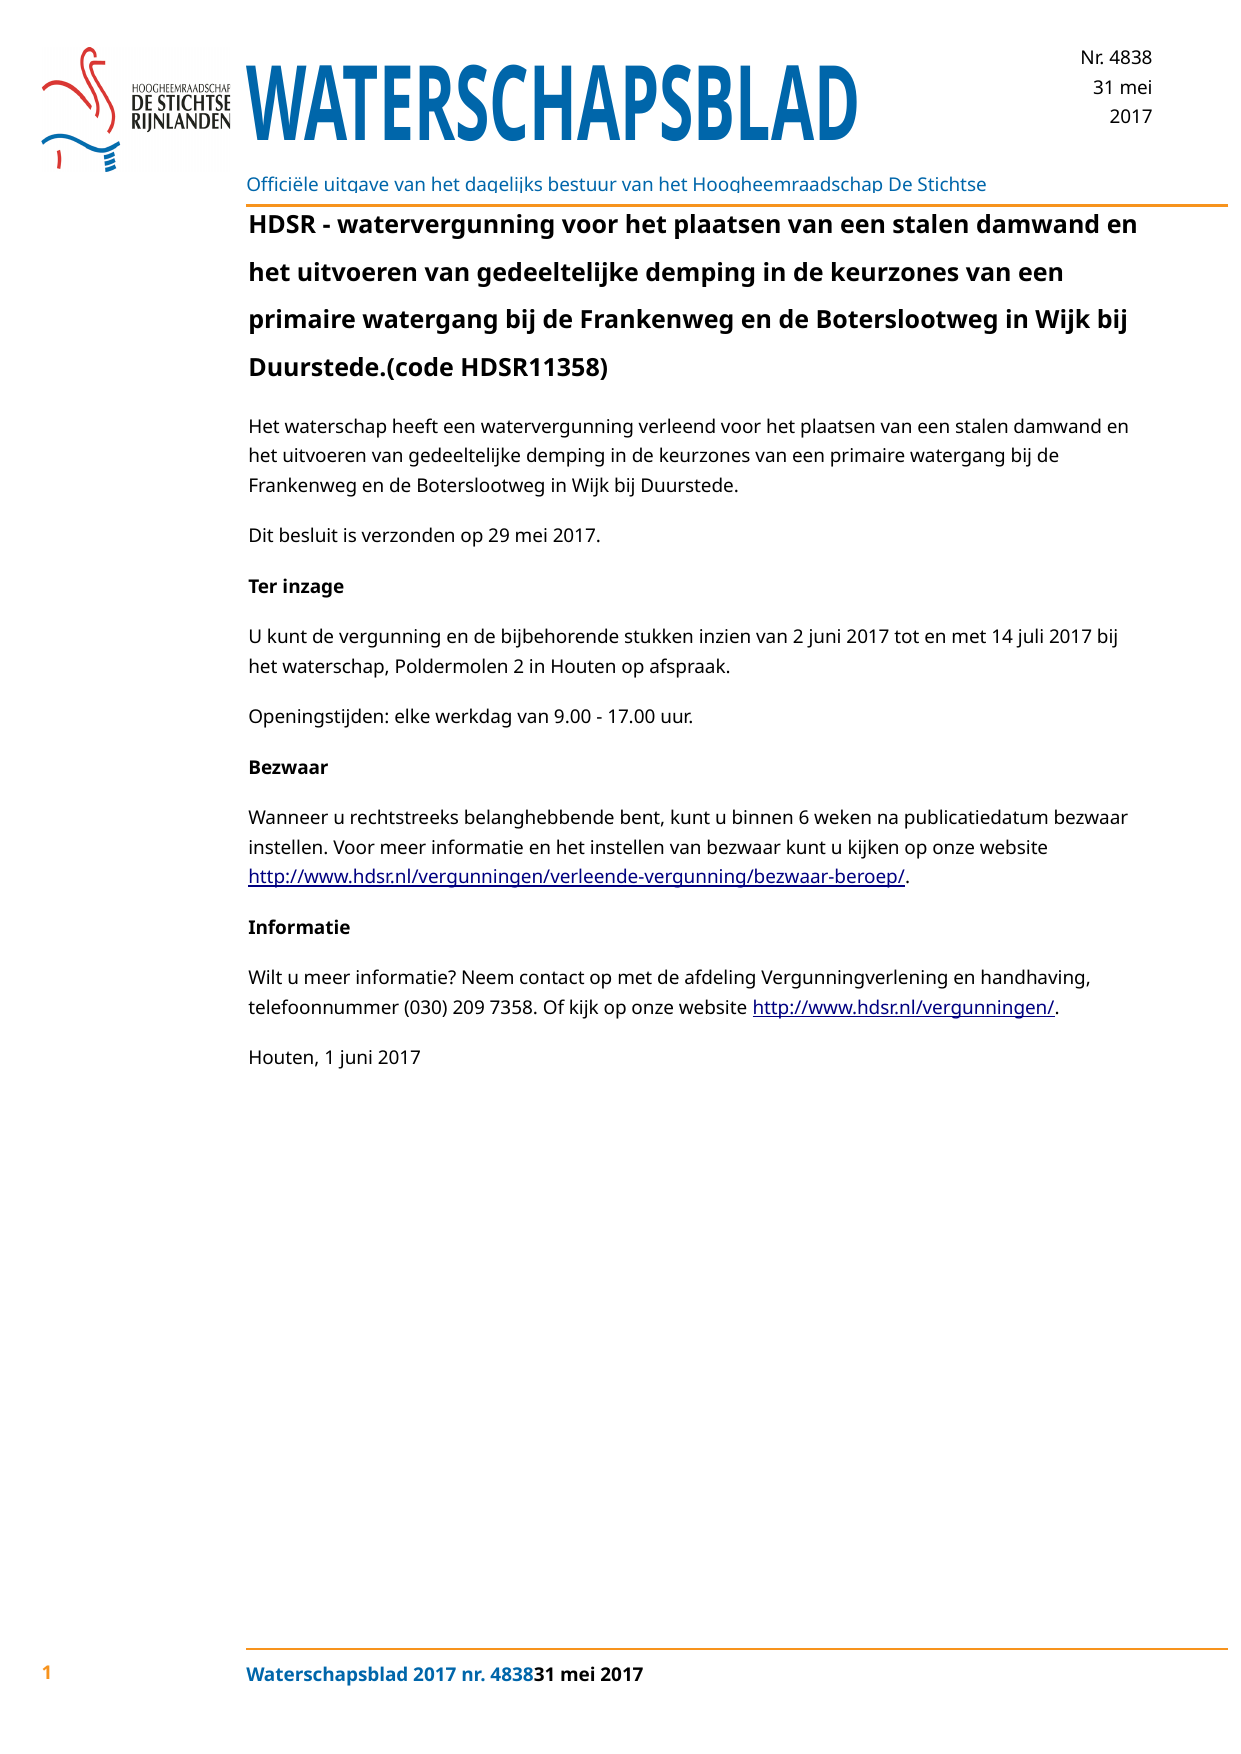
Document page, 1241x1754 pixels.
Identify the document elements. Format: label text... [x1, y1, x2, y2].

text HDSR - watervergunning voor het plaatsen van een stalen damwand en het uitvoeren van gedeeltelijke demping in de keurzones van een primaire watergang bij de Frankenweg en de Boterslootweg in Wijk bij Duurstede.(code HDSR11358) [248, 207, 1152, 384]
text Informatie [248, 914, 1152, 940]
picture [41, 47, 231, 172]
text Het waterschap heeft een watervergunning verleend voor het plaatsen van een stalen damwand en het uitvoeren van gedeeltelijke demping in de keurzones van een primaire watergang bij de Frankenweg en de Boterslootweg in Wijk bij Duurstede. [248, 413, 1152, 498]
text Dit besluit is verzonden op 29 mei 2017. [248, 523, 1152, 548]
text Bezwaar [248, 754, 1152, 780]
text Wanneer u rechtstreeks belanghebbende bent, kunt u binnen 6 weken na publicatiedatum bezwaar instellen. Voor meer informatie en het instellen van bezwaar kunt u kijken op onze website http://www.hdsr.nl/vergunningen/verleende-vergunning/bezwaar-beroep/. [248, 804, 1152, 889]
text Ter inzage [248, 573, 1152, 599]
text Houten, 1 juni 2017 [248, 1044, 1152, 1070]
text Openingstijden: elke werkdag van 9.00 - 17.00 uur. [248, 703, 1152, 729]
text U kunt de vergunning en de bijbehorende stukken inzien van 2 juni 2017 tot en met 14 juli 2017 bij het waterschap, Poldermolen 2 in Houten op afspraak. [248, 623, 1152, 679]
text Wilt u meer informatie? Neem contact op met de afdeling Vergunningverlening en handhaving, telefoonnummer (030) 209 7358. Of kijk op onze website http://www.hdsr.nl/vergunningen/. [248, 964, 1152, 1020]
